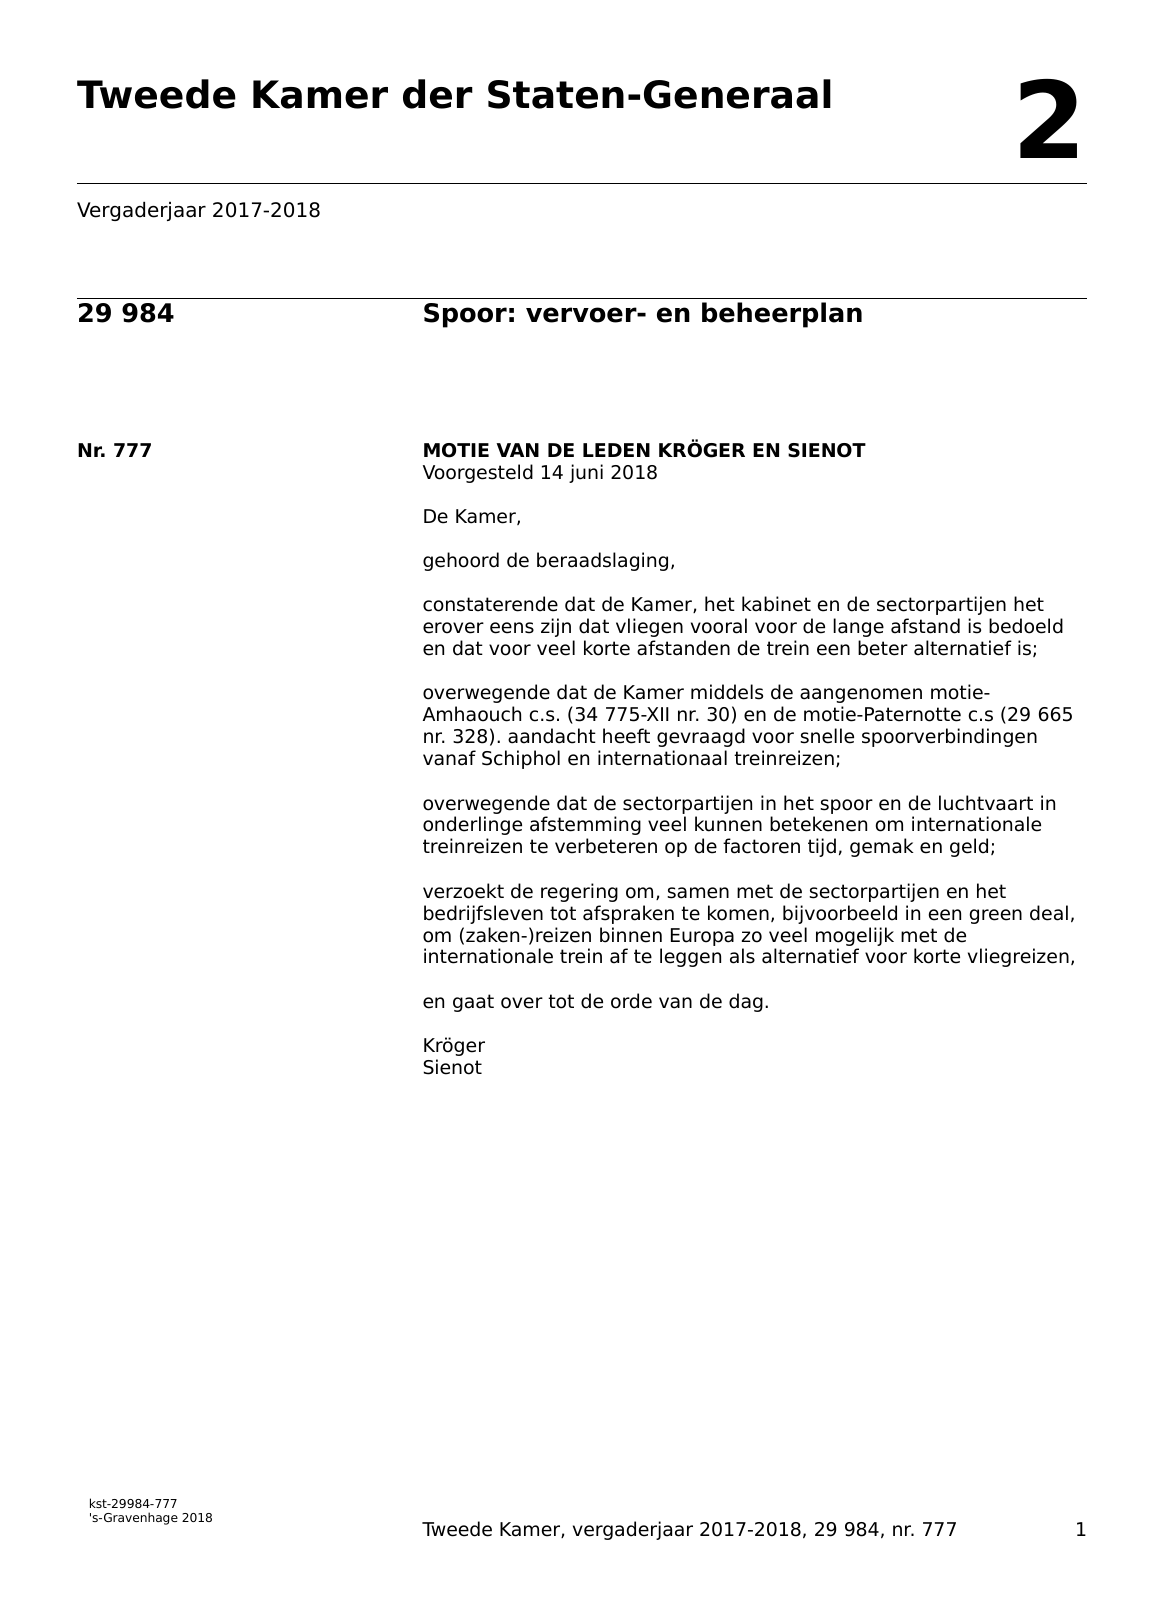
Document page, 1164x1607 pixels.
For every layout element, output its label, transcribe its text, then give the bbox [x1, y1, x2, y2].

text en gaat over tot de orde van de dag. [422, 991, 1087, 1013]
subtitle 29 984 Spoor: vervoer- en beheerplan [77, 299, 1087, 329]
text Kröger [422, 1035, 1087, 1057]
subtitle Nr. 777 MOTIE VAN DE LEDEN KRÖGER EN SIENOT [77, 440, 1087, 462]
text De Kamer, [422, 506, 1087, 528]
text kst-29984-777 [88, 1497, 323, 1511]
table_header Tweede Kamer der Staten-Generaal [77, 59, 886, 183]
text overwegende dat de sectorpartijen in het spoor en de luchtvaart in onderlinge afstemming veel kunnen betekenen om internationale treinreizen te verbeteren op de factoren tijd, gemak en geld; [422, 792, 1087, 858]
text constaterende dat de Kamer, het kabinet en de sectorpartijen het erover eens zijn dat vliegen vooral voor de lange afstand is bedoeld en dat voor veel korte afstanden de trein een beter alternatief is; [422, 594, 1087, 660]
table_cell Vergaderjaar 2017-2018 [77, 184, 1087, 298]
text 's-Gravenhage 2018 [88, 1511, 323, 1525]
table_header 2 [886, 59, 1087, 183]
text verzoekt de regering om, samen met de sectorpartijen en het bedrijfsleven tot afspraken te komen, bijvoorbeeld in een green deal, om (zaken-)reizen binnen Europa zo veel mogelijk met de internationale trein af te leggen als alternatief voor korte vliegreizen, [422, 881, 1087, 968]
text Sienot [422, 1057, 1087, 1079]
text Voorgesteld 14 juni 2018 [422, 462, 1087, 484]
text overwegende dat de Kamer middels de aangenomen motie-Amhaouch c.s. (34 775-XII nr. 30) en de motie-Paternotte c.s (29 665 nr. 328). aandacht heeft gevraagd voor snelle spoorverbindingen vanaf Schiphol en internationaal treinreizen; [422, 682, 1087, 770]
text gehoord de beraadslaging, [422, 550, 1087, 572]
